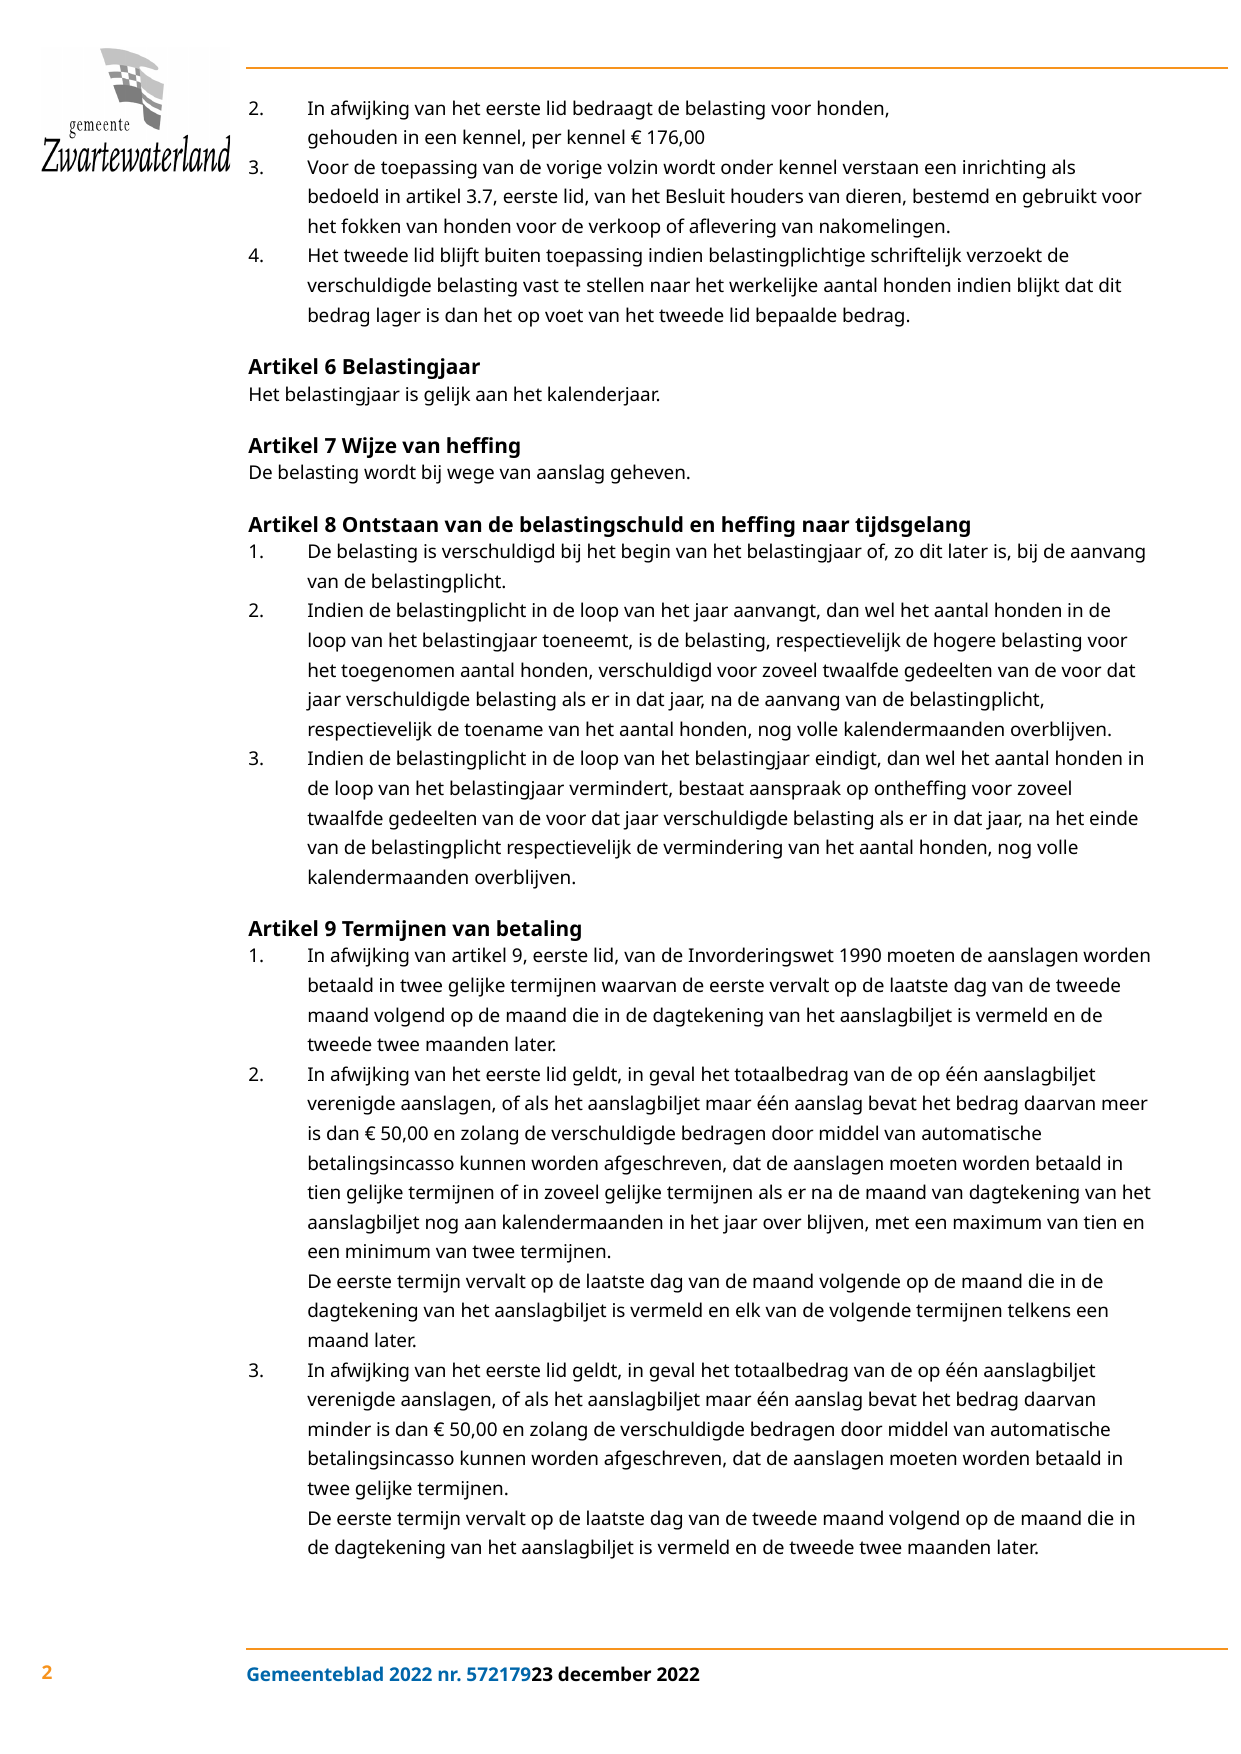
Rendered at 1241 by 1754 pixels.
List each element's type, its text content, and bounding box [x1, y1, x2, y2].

list In afwijking van het eerste lid geldt, in geval het totaalbedrag van de op één aanslagbiljet verenigde aanslagen, of als het aanslagbiljet maar één aanslag bevat het bedrag daarvan minder is dan € 50,00 en zolang de verschuldigde bedragen door middel van automatische betalingsincasso kunnen worden afgeschreven, dat de aanslagen moeten worden betaald in twee gelijke termijnen. [248, 1357, 1152, 1501]
list De belasting is verschuldigd bij het begin van het belastingjaar of, zo dit later is, bij de aanvang van de belastingplicht. [248, 538, 1152, 594]
text Artikel 7 Wijze van heffing [248, 431, 1152, 459]
picture [41, 47, 231, 172]
list gehouden in een kennel, per kennel € 176,00 [248, 124, 1152, 150]
list Indien de belastingplicht in de loop van het belastingjaar eindigt, dan wel het aantal honden in de loop van het belastingjaar vermindert, bestaat aanspraak op ontheffing voor zoveel twaalfde gedeelten van de voor dat jaar verschuldigde belasting als er in dat jaar, na het einde van de belastingplicht respectievelijk de vermindering van het aantal honden, nog volle kalendermaanden overblijven. [248, 746, 1152, 889]
list Het tweede lid blijft buiten toepassing indien belastingplichtige schriftelijk verzoekt de verschuldigde belasting vast te stellen naar het werkelijke aantal honden indien blijkt dat dit bedrag lager is dan het op voet van het tweede lid bepaalde bedrag. [248, 243, 1152, 328]
list Indien de belastingplicht in de loop van het jaar aanvangt, dan wel het aantal honden in de loop van het belastingjaar toeneemt, is de belasting, respectievelijk de hogere belasting voor het toegenomen aantal honden, verschuldigd voor zoveel twaalfde gedeelten van de voor dat jaar verschuldigde belasting als er in dat jaar, na de aanvang van de belastingplicht, respectievelijk de toename van het aantal honden, nog volle kalendermaanden overblijven. [248, 598, 1152, 742]
text Artikel 6 Belastingjaar [248, 352, 1152, 381]
text Artikel 8 Ontstaan van de belastingschuld en heffing naar tijdsgelang [248, 510, 1152, 538]
list Voor de toepassing van de vorige volzin wordt onder kennel verstaan een inrichting als bedoeld in artikel 3.7, eerste lid, van het Besluit houders van dieren, bestemd en gebruikt voor het fokken van honden voor de verkoop of aflevering van nakomelingen. [248, 154, 1152, 239]
list De eerste termijn vervalt op de laatste dag van de maand volgende op de maand die in de dagtekening van het aanslagbiljet is vermeld en elk van de volgende termijnen telkens een maand later. [248, 1268, 1152, 1353]
list In afwijking van het eerste lid geldt, in geval het totaalbedrag van de op één aanslagbiljet verenigde aanslagen, of als het aanslagbiljet maar één aanslag bevat het bedrag daarvan meer is dan € 50,00 en zolang de verschuldigde bedragen door middel van automatische betalingsincasso kunnen worden afgeschreven, dat de aanslagen moeten worden betaald in tien gelijke termijnen of in zoveel gelijke termijnen als er na de maand van dagtekening van het aanslagbiljet nog aan kalendermaanden in het jaar over blijven, met een maximum van tien en een minimum van twee termijnen. [248, 1061, 1152, 1264]
list In afwijking van artikel 9, eerste lid, van de Invorderingswet 1990 moeten de aanslagen worden betaald in twee gelijke termijnen waarvan de eerste vervalt op de laatste dag van de tweede maand volgend op de maand die in de dagtekening van het aanslagbiljet is vermeld en de tweede twee maanden later. [248, 943, 1152, 1057]
list De eerste termijn vervalt op de laatste dag van de tweede maand volgend op de maand die in de dagtekening van het aanslagbiljet is vermeld en de tweede twee maanden later. [248, 1505, 1152, 1560]
text Het belastingjaar is gelijk aan het kalenderjaar. [248, 381, 1152, 406]
text Artikel 9 Termijnen van betaling [248, 914, 1152, 943]
list In afwijking van het eerste lid bedraagt de belasting voor honden, [248, 95, 1152, 121]
text De belasting wordt bij wege van aanslag geheven. [248, 459, 1152, 485]
